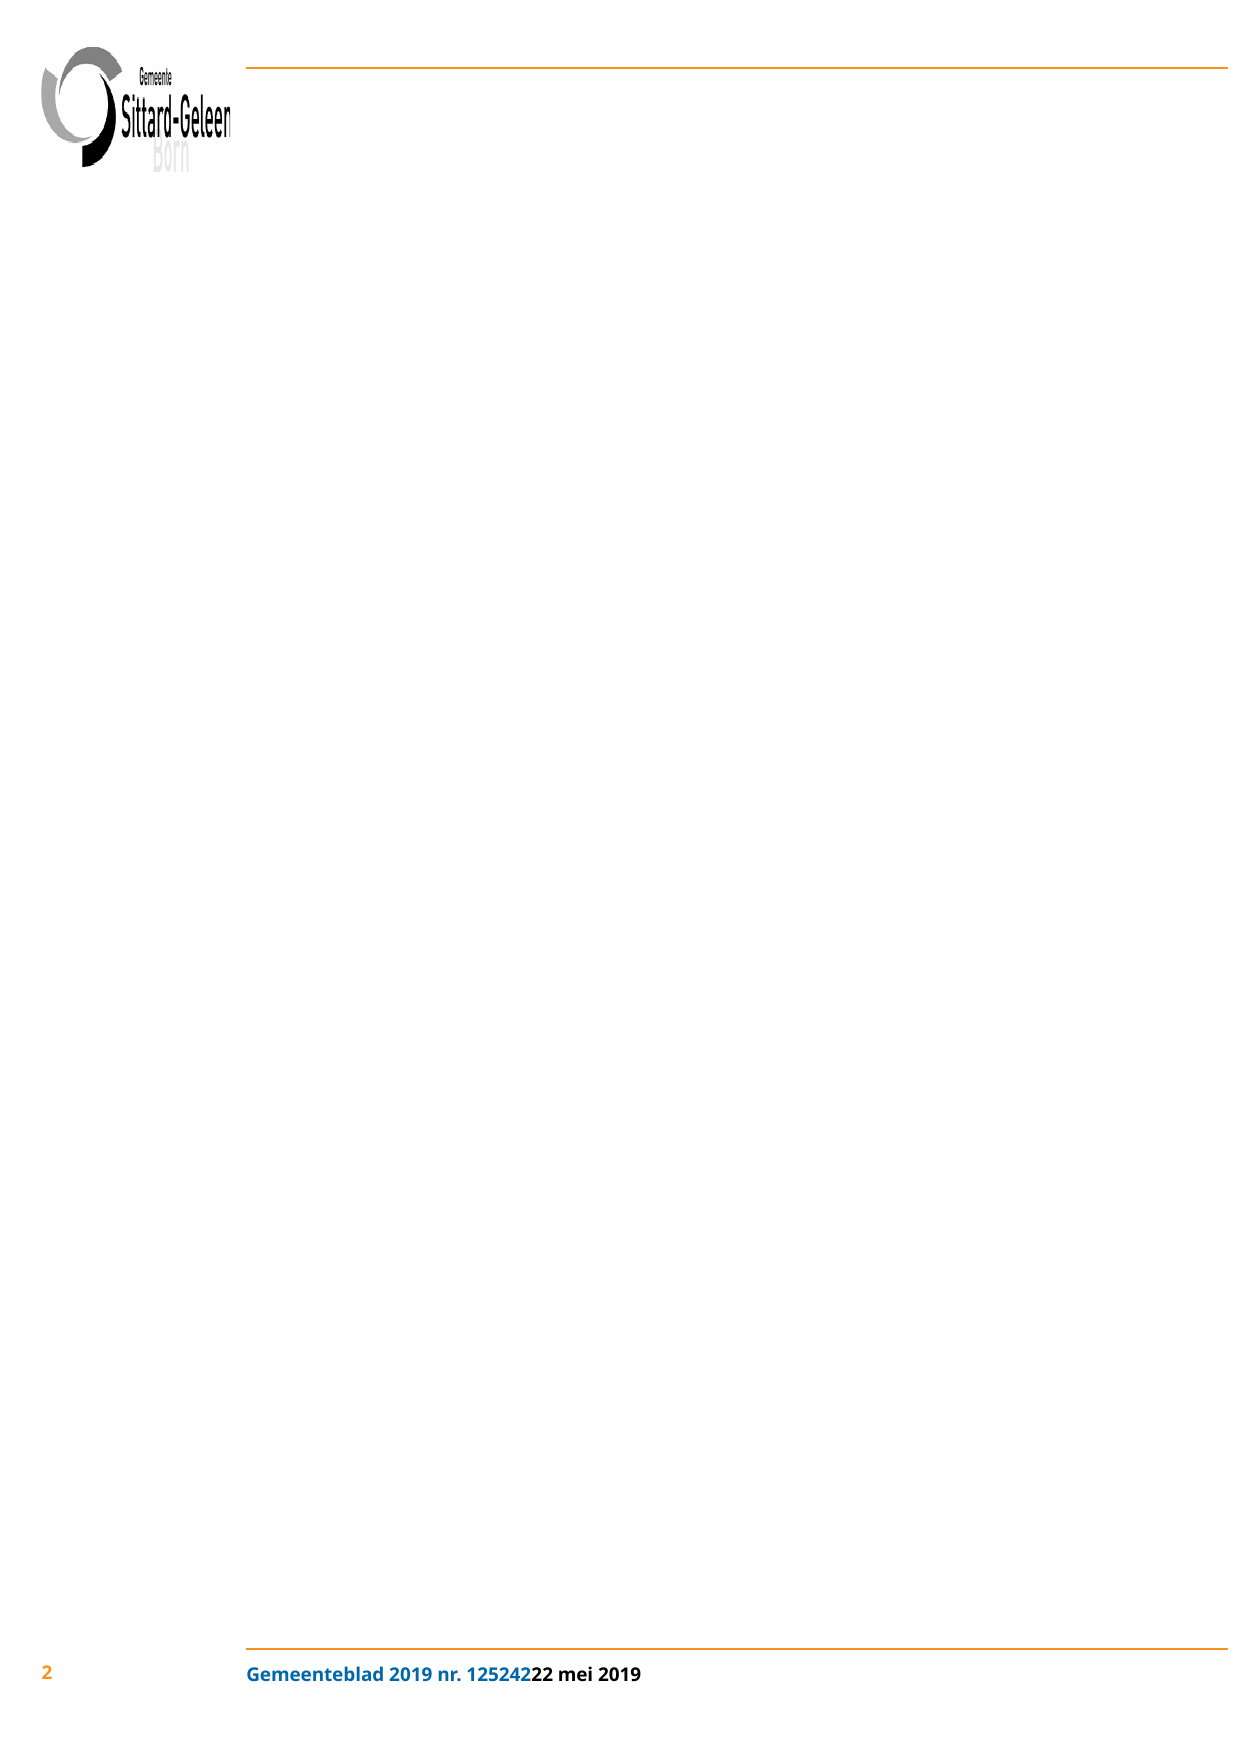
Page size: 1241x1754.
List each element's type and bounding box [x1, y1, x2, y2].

picture [41, 47, 231, 172]
